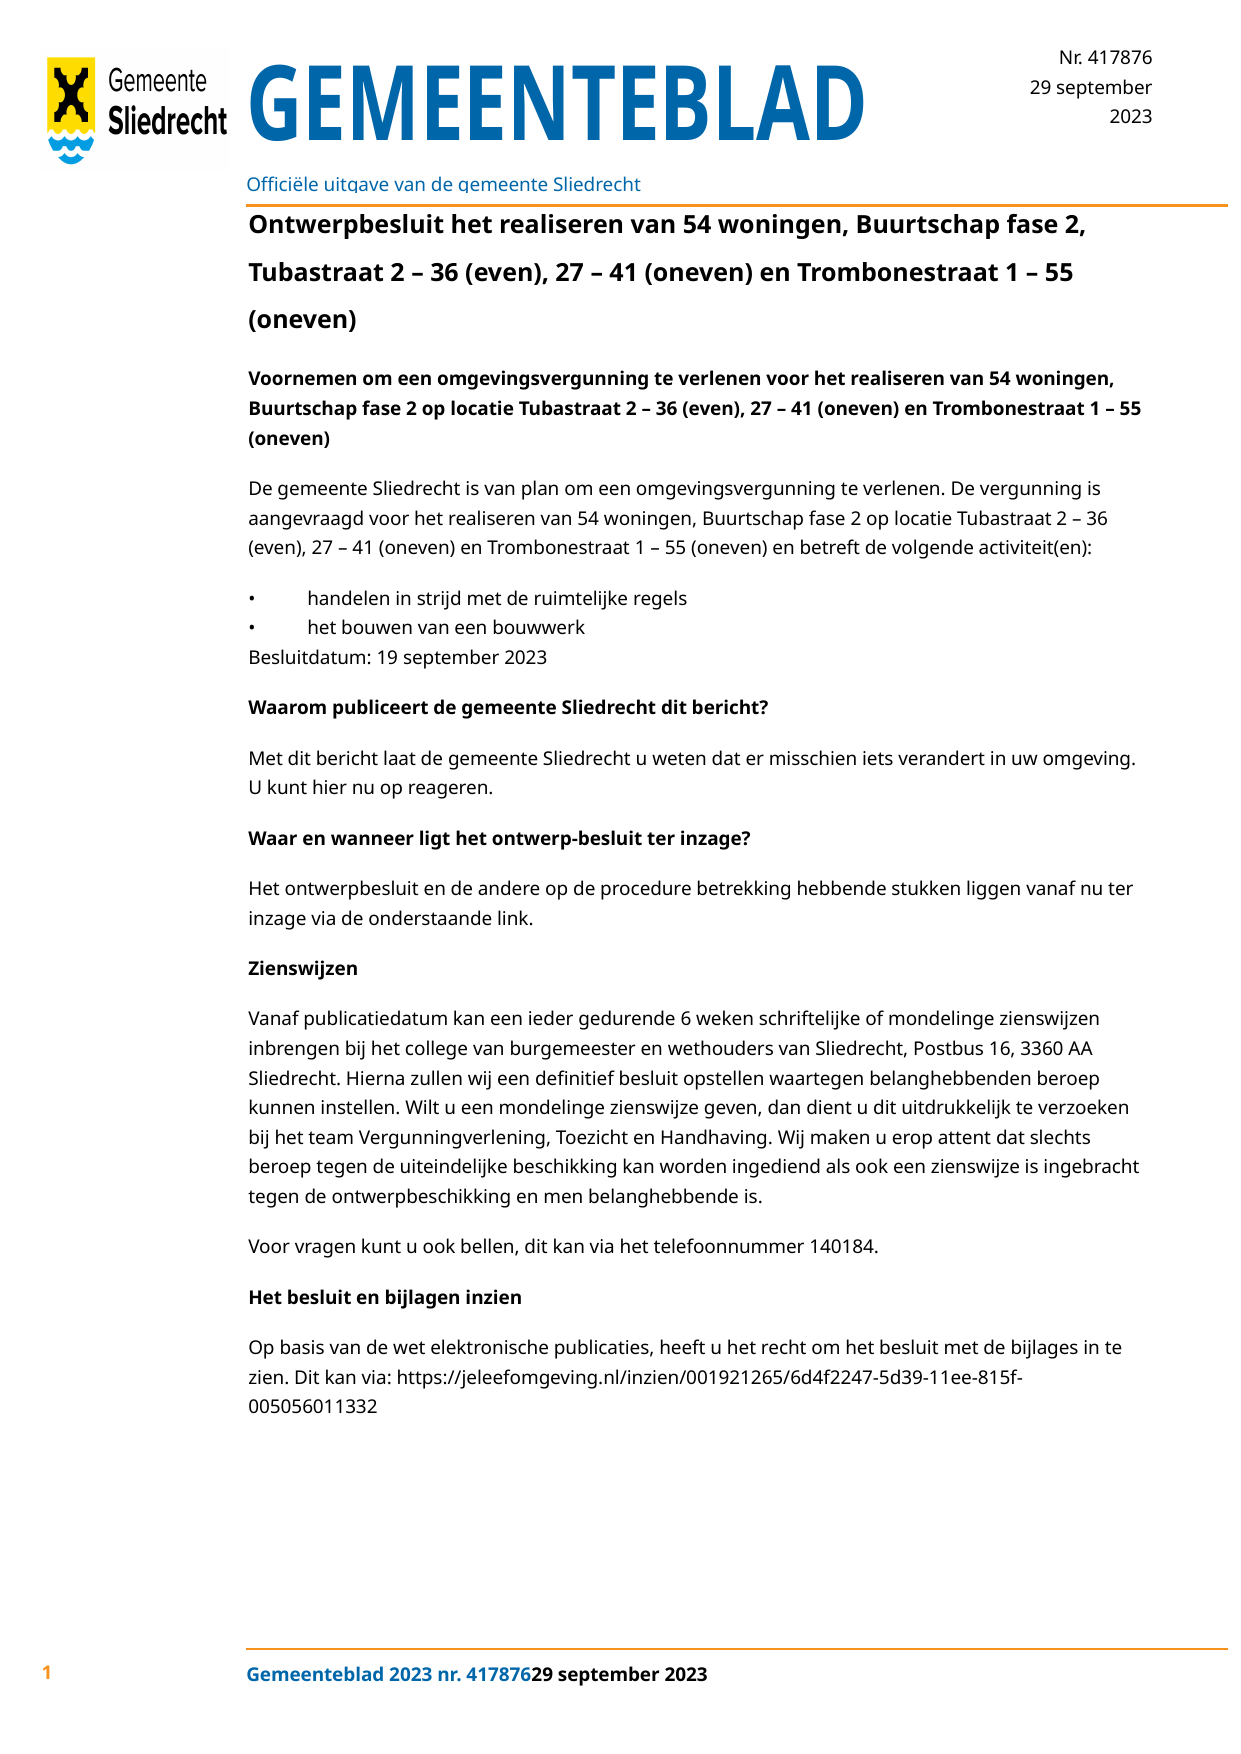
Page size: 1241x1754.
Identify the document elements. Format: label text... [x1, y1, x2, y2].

text Het besluit en bijlagen inzien [248, 1284, 1152, 1309]
text Op basis van de wet elektronische publicaties, heeft u het recht om het besluit met de bijlages in te zien. Dit kan via: https://jeleefomgeving.nl/inzien/001921265/6d4f2247-5d39-11ee-815f-005056011332 [248, 1334, 1152, 1419]
text De gemeente Sliedrecht is van plan om een omgevingsvergunning te verlenen. De vergunning is aangevraagd voor het realiseren van 54 woningen, Buurtschap fase 2 op locatie Tubastraat 2 – 36 (even), 27 – 41 (oneven) en Trombonestraat 1 – 55 (oneven) en betreft de volgende activiteit(en): [248, 475, 1152, 560]
text Waar en wanneer ligt het ontwerp-besluit ter inzage? [248, 825, 1152, 850]
list het bouwen van een bouwwerk [248, 614, 1152, 640]
text Ontwerpbesluit het realiseren van 54 woningen, Buurtschap fase 2, Tubastraat 2 – 36 (even), 27 – 41 (oneven) en Trombonestraat 1 – 55 (oneven) [248, 207, 1152, 336]
text Waarom publiceert de gemeente Sliedrecht dit bericht? [248, 694, 1152, 720]
text Met dit bericht laat de gemeente Sliedrecht u weten dat er misschien iets verandert in uw omgeving. U kunt hier nu op reageren. [248, 745, 1152, 800]
text Besluitdatum: 19 september 2023 [248, 644, 1152, 669]
picture [41, 47, 231, 172]
list handelen in strijd met de ruimtelijke regels [248, 585, 1152, 610]
text Voor vragen kunt u ook bellen, dit kan via het telefoonnummer 140184. [248, 1233, 1152, 1259]
text Voornemen om een omgevingsvergunning te verlenen voor het realiseren van 54 woningen, Buurtschap fase 2 op locatie Tubastraat 2 – 36 (even), 27 – 41 (oneven) en Trombonestraat 1 – 55 (oneven) [248, 366, 1152, 450]
text Vanaf publicatiedatum kan een ieder gedurende 6 weken schriftelijke of mondelinge zienswijzen inbrengen bij het college van burgemeester en wethouders van Sliedrecht, Postbus 16, 3360 AA Sliedrecht. Hierna zullen wij een definitief besluit opstellen waartegen belanghebbenden beroep kunnen instellen. Wilt u een mondelinge zienswijze geven, dan dient u dit uitdrukkelijk te verzoeken bij het team Vergunningverlening, Toezicht en Handhaving. Wij maken u erop attent dat slechts beroep tegen de uiteindelijke beschikking kan worden ingediend als ook een zienswijze is ingebracht tegen de ontwerpbeschikking en men belanghebbende is. [248, 1006, 1152, 1209]
text Het ontwerpbesluit en de andere op de procedure betrekking hebbende stukken liggen vanaf nu ter inzage via de onderstaande link. [248, 875, 1152, 930]
text Zienswijzen [248, 955, 1152, 981]
